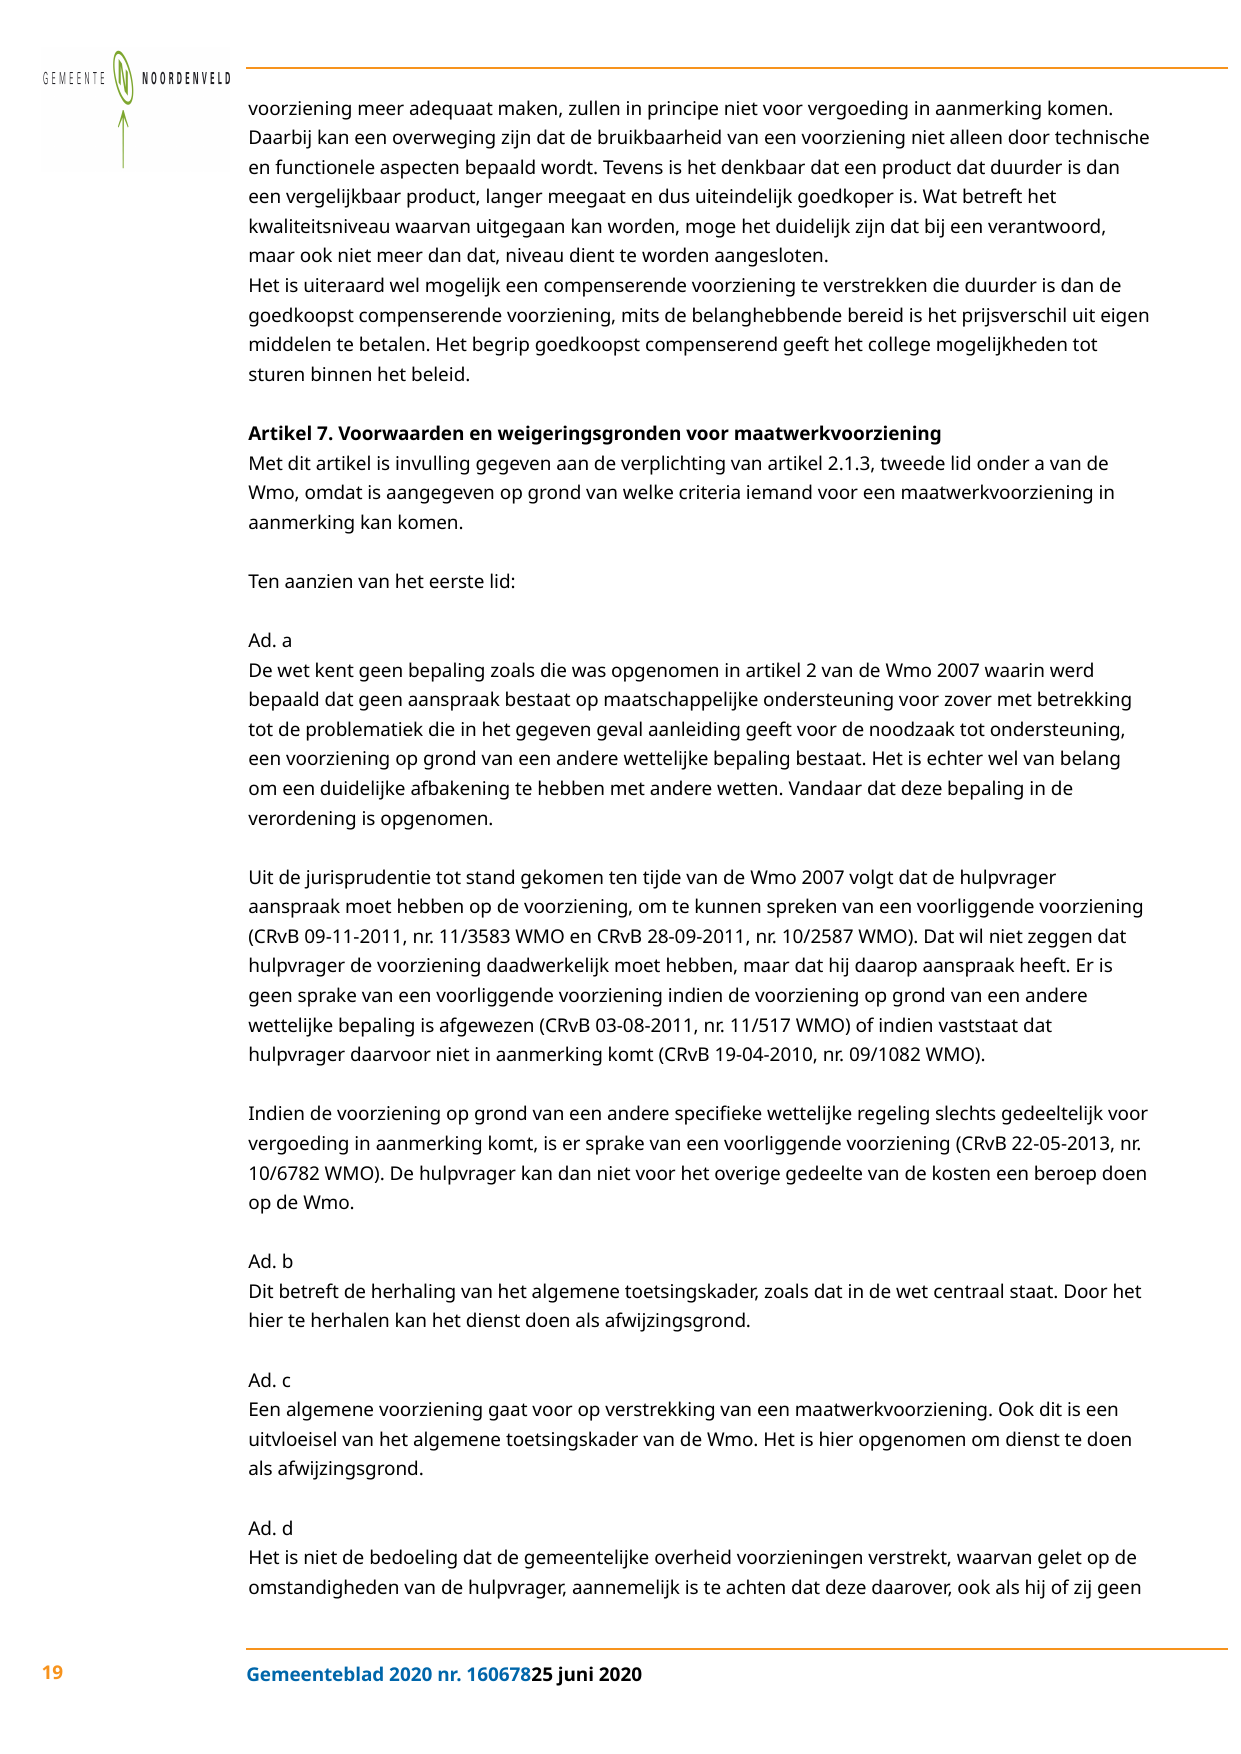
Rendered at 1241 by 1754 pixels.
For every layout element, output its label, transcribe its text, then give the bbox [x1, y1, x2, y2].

text Met dit artikel is invulling gegeven aan de verplichting van artikel 2.1.3, tweede lid onder a van de Wmo, omdat is aangegeven op grond van welke criteria iemand voor een maatwerkvoorziening in aanmerking kan komen. [248, 450, 1152, 535]
text De wet kent geen bepaling zoals die was opgenomen in artikel 2 van de Wmo 2007 waarin werd bepaald dat geen aanspraak bestaat op maatschappelijke ondersteuning voor zover met betrekking tot de problematiek die in het gegeven geval aanleiding geeft voor de noodzaak tot ondersteuning, een voorziening op grond van een andere wettelijke bepaling bestaat. Het is echter wel van belang om een duidelijke afbakening te hebben met andere wetten. Vandaar dat deze bepaling in de verordening is opgenomen. [248, 657, 1152, 831]
text Artikel 7. Voorwaarden en weigeringsgronden voor maatwerkvoorziening [248, 420, 1152, 446]
text Dit betreft de herhaling van het algemene toetsingskader, zoals dat in de wet centraal staat. Door het hier te herhalen kan het dienst doen als afwijzingsgrond. [248, 1278, 1152, 1333]
text Het is niet de bedoeling dat de gemeentelijke overheid voorzieningen verstrekt, waarvan gelet op de omstandigheden van de hulpvrager, aannemelijk is te achten dat deze daarover, ook als hij of zij geen [248, 1544, 1152, 1600]
text Het is uiteraard wel mogelijk een compenserende voorziening te verstrekken die duurder is dan de goedkoopst compenserende voorziening, mits de belanghebbende bereid is het prijsverschil uit eigen middelen te betalen. Het begrip goedkoopst compenserend geeft het college mogelijkheden tot sturen binnen het beleid. [248, 272, 1152, 387]
text Indien de voorziening op grond van een andere specifieke wettelijke regeling slechts gedeeltelijk voor vergoeding in aanmerking komt, is er sprake van een voorliggende voorziening (CRvB 22-05-2013, nr. 10/6782 WMO). De hulpvrager kan dan niet voor het overige gedeelte van de kosten een beroep doen op de Wmo. [248, 1101, 1152, 1215]
text Ad. d [248, 1515, 1152, 1541]
text Ad. b [248, 1248, 1152, 1274]
text Uit de jurisprudentie tot stand gekomen ten tijde van de Wmo 2007 volgt dat de hulpvrager aanspraak moet hebben op de voorziening, om te kunnen spreken van een voorliggende voorziening (CRvB 09-11-2011, nr. 11/3583 WMO en CRvB 28-09-2011, nr. 10/2587 WMO). Dat wil niet zeggen dat hulpvrager de voorziening daadwerkelijk moet hebben, maar dat hij daarop aanspraak heeft. Er is geen sprake van een voorliggende voorziening indien de voorziening op grond van een andere wettelijke bepaling is afgewezen (CRvB 03-08-2011, nr. 11/517 WMO) of indien vaststaat dat hulpvrager daarvoor niet in aanmerking komt (CRvB 19-04-2010, nr. 09/1082 WMO). [248, 864, 1152, 1067]
text Ad. a [248, 627, 1152, 653]
text Ten aanzien van het eerste lid: [248, 568, 1152, 594]
text voorziening meer adequaat maken, zullen in principe niet voor vergoeding in aanmerking komen. Daarbij kan een overweging zijn dat de bruikbaarheid van een voorziening niet alleen door technische en functionele aspecten bepaald wordt. Tevens is het denkbaar dat een product dat duurder is dan een vergelijkbaar product, langer meegaat en dus uiteindelijk goedkoper is. Wat betreft het kwaliteitsniveau waarvan uitgegaan kan worden, moge het duidelijk zijn dat bij een verantwoord, maar ook niet meer dan dat, niveau dient te worden aangesloten. [248, 95, 1152, 268]
text Ad. c [248, 1367, 1152, 1393]
text Een algemene voorziening gaat voor op verstrekking van een maatwerkvoorziening. Ook dit is een uitvloeisel van het algemene toetsingskader van de Wmo. Het is hier opgenomen om dienst te doen als afwijzingsgrond. [248, 1396, 1152, 1481]
picture [41, 47, 231, 172]
